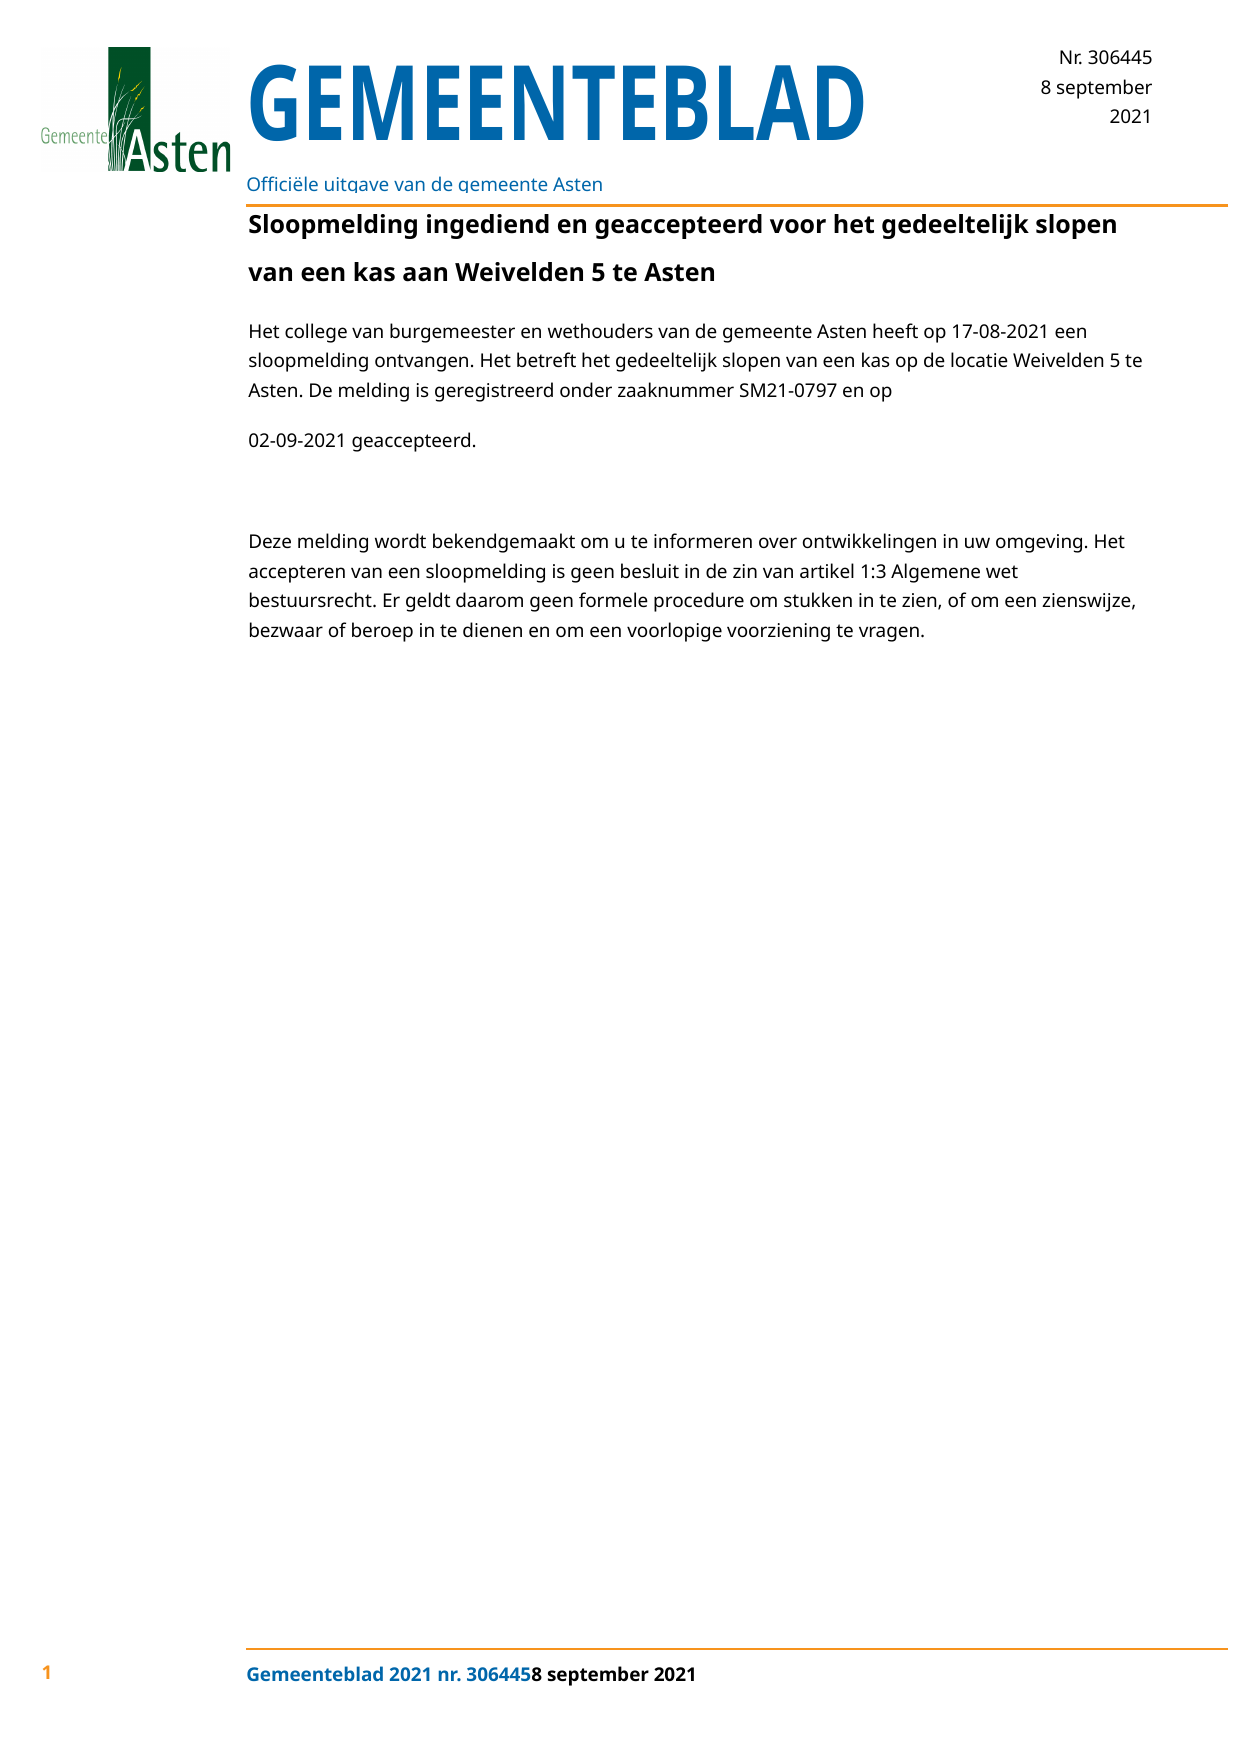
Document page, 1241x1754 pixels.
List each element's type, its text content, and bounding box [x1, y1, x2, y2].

text Het college van burgemeester en wethouders van de gemeente Asten heeft op 17-08-2021 een sloopmelding ontvangen. Het betreft het gedeeltelijk slopen van een kas op de locatie Weivelden 5 te Asten. De melding is geregistreerd onder zaaknummer SM21-0797 en op [248, 318, 1152, 403]
text Deze melding wordt bekendgemaakt om u te informeren over ontwikkelingen in uw omgeving. Het accepteren van een sloopmelding is geen besluit in de zin van artikel 1:3 Algemene wet bestuursrecht. Er geldt daarom geen formele procedure om stukken in te zien, of om een zienswijze, bezwaar of beroep in te dienen en om een voorlopige voorziening te vragen. [248, 528, 1152, 643]
picture [41, 47, 231, 172]
text Sloopmelding ingediend en geaccepteerd voor het gedeeltelijk slopen van een kas aan Weivelden 5 te Asten [248, 207, 1152, 288]
text 02-09-2021 geaccepteerd. [248, 427, 1152, 453]
